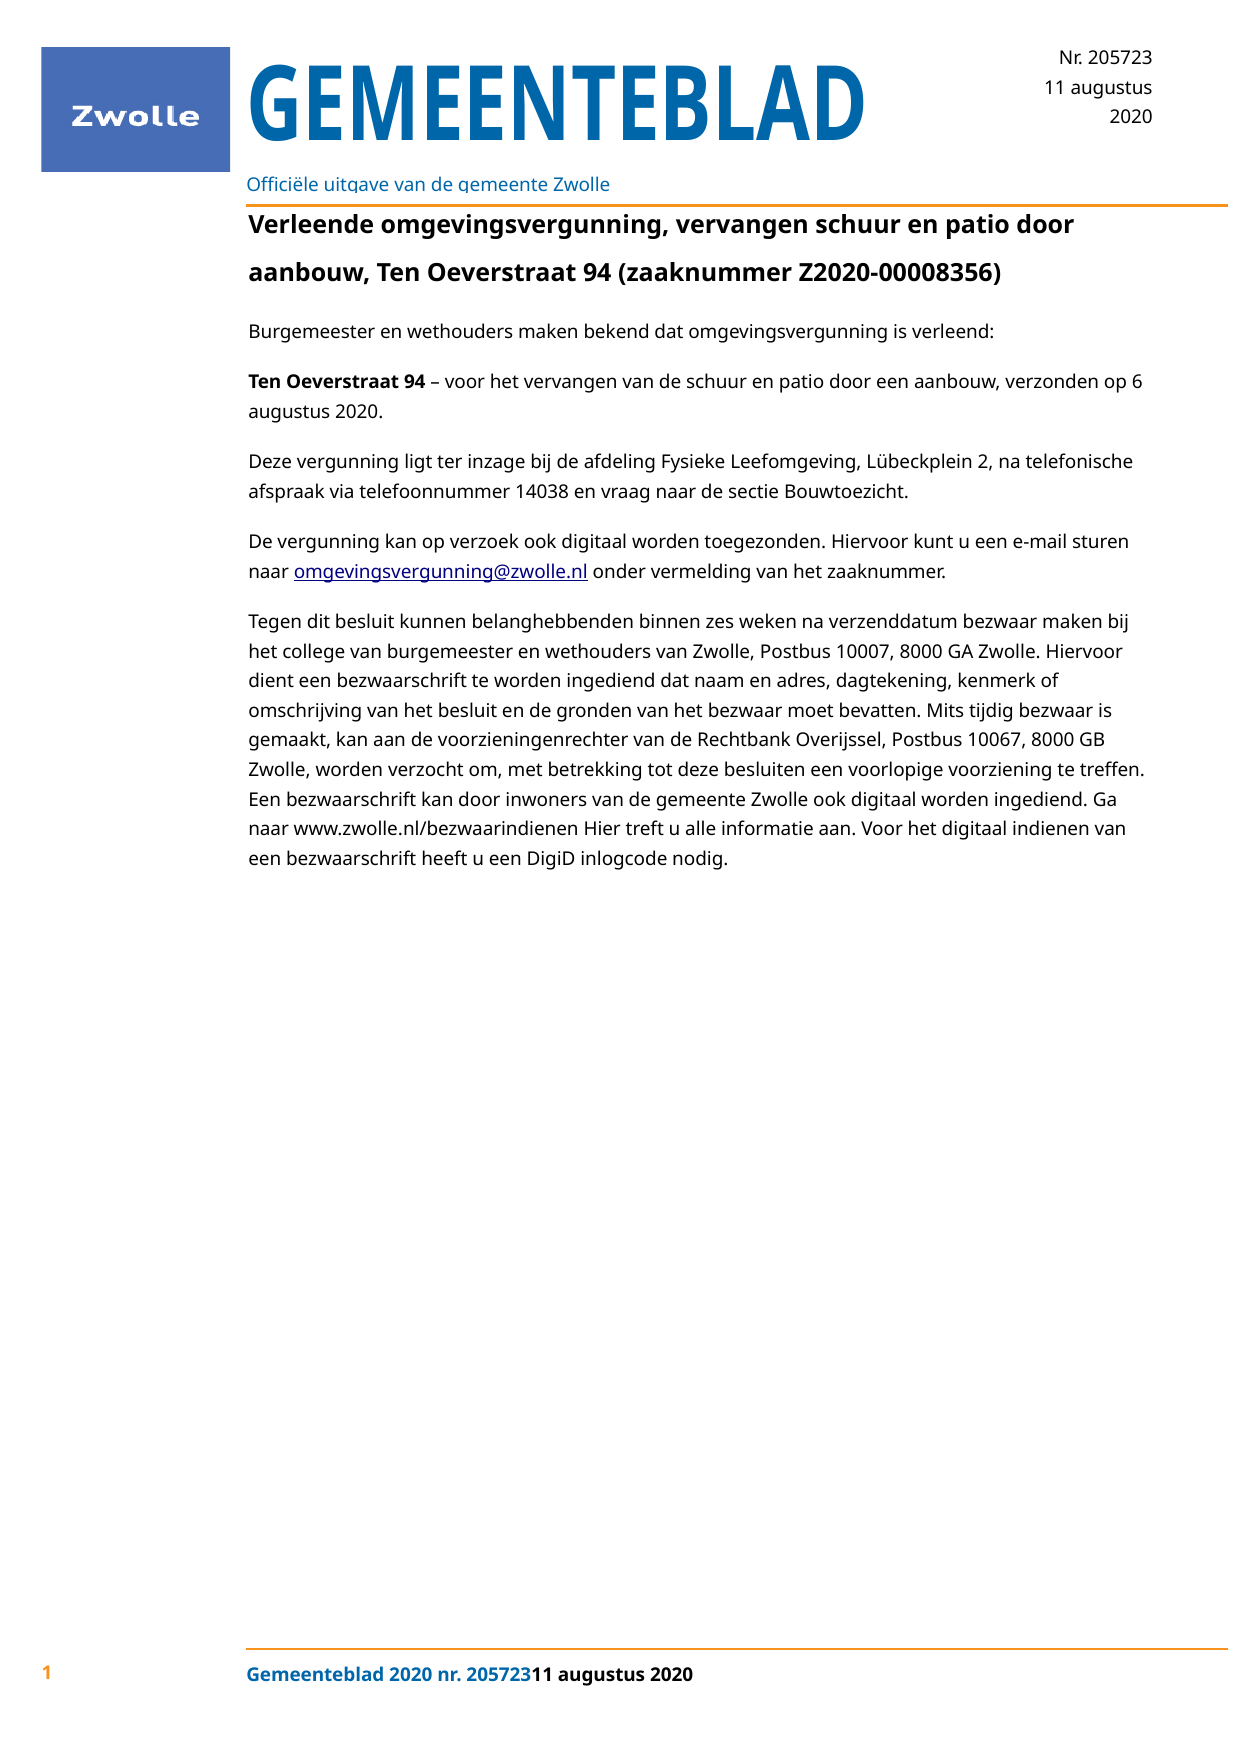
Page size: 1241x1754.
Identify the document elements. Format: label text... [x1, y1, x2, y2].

text Tegen dit besluit kunnen belanghebbenden binnen zes weken na verzenddatum bezwaar maken bij het college van burgemeester en wethouders van Zwolle, Postbus 10007, 8000 GA Zwolle. Hiervoor dient een bezwaarschrift te worden ingediend dat naam en adres, dagtekening, kenmerk of omschrijving van het besluit en de gronden van het bezwaar moet bevatten. Mits tijdig bezwaar is gemaakt, kan aan de voorzieningenrechter van de Rechtbank Overijssel, Postbus 10067, 8000 GB Zwolle, worden verzocht om, met betrekking tot deze besluiten een voorlopige voorziening te treffen. Een bezwaarschrift kan door inwoners van de gemeente Zwolle ook digitaal worden ingediend. Ga naar www.zwolle.nl/bezwaarindienen Hier treft u alle informatie aan. Voor het digitaal indienen van een bezwaarschrift heeft u een DigiD inlogcode nodig. [248, 608, 1152, 871]
text Deze vergunning ligt ter inzage bij de afdeling Fysieke Leefomgeving, Lübeckplein 2, na telefonische afspraak via telefoonnummer 14038 en vraag naar de sectie Bouwtoezicht. [248, 448, 1152, 504]
text De vergunning kan op verzoek ook digitaal worden toegezonden. Hiervoor kunt u een e-mail sturen naar omgevingsvergunning@zwolle.nl onder vermelding van het zaaknummer. [248, 528, 1152, 584]
picture [41, 47, 231, 172]
text Verleende omgevingsvergunning, vervangen schuur en patio door aanbouw, Ten Oeverstraat 94 (zaaknummer Z2020-00008356) [248, 207, 1152, 288]
text Ten Oeverstraat 94 – voor het vervangen van de schuur en patio door een aanbouw, verzonden op 6 augustus 2020. [248, 368, 1152, 424]
text Burgemeester en wethouders maken bekend dat omgevingsvergunning is verleend: [248, 318, 1152, 344]
